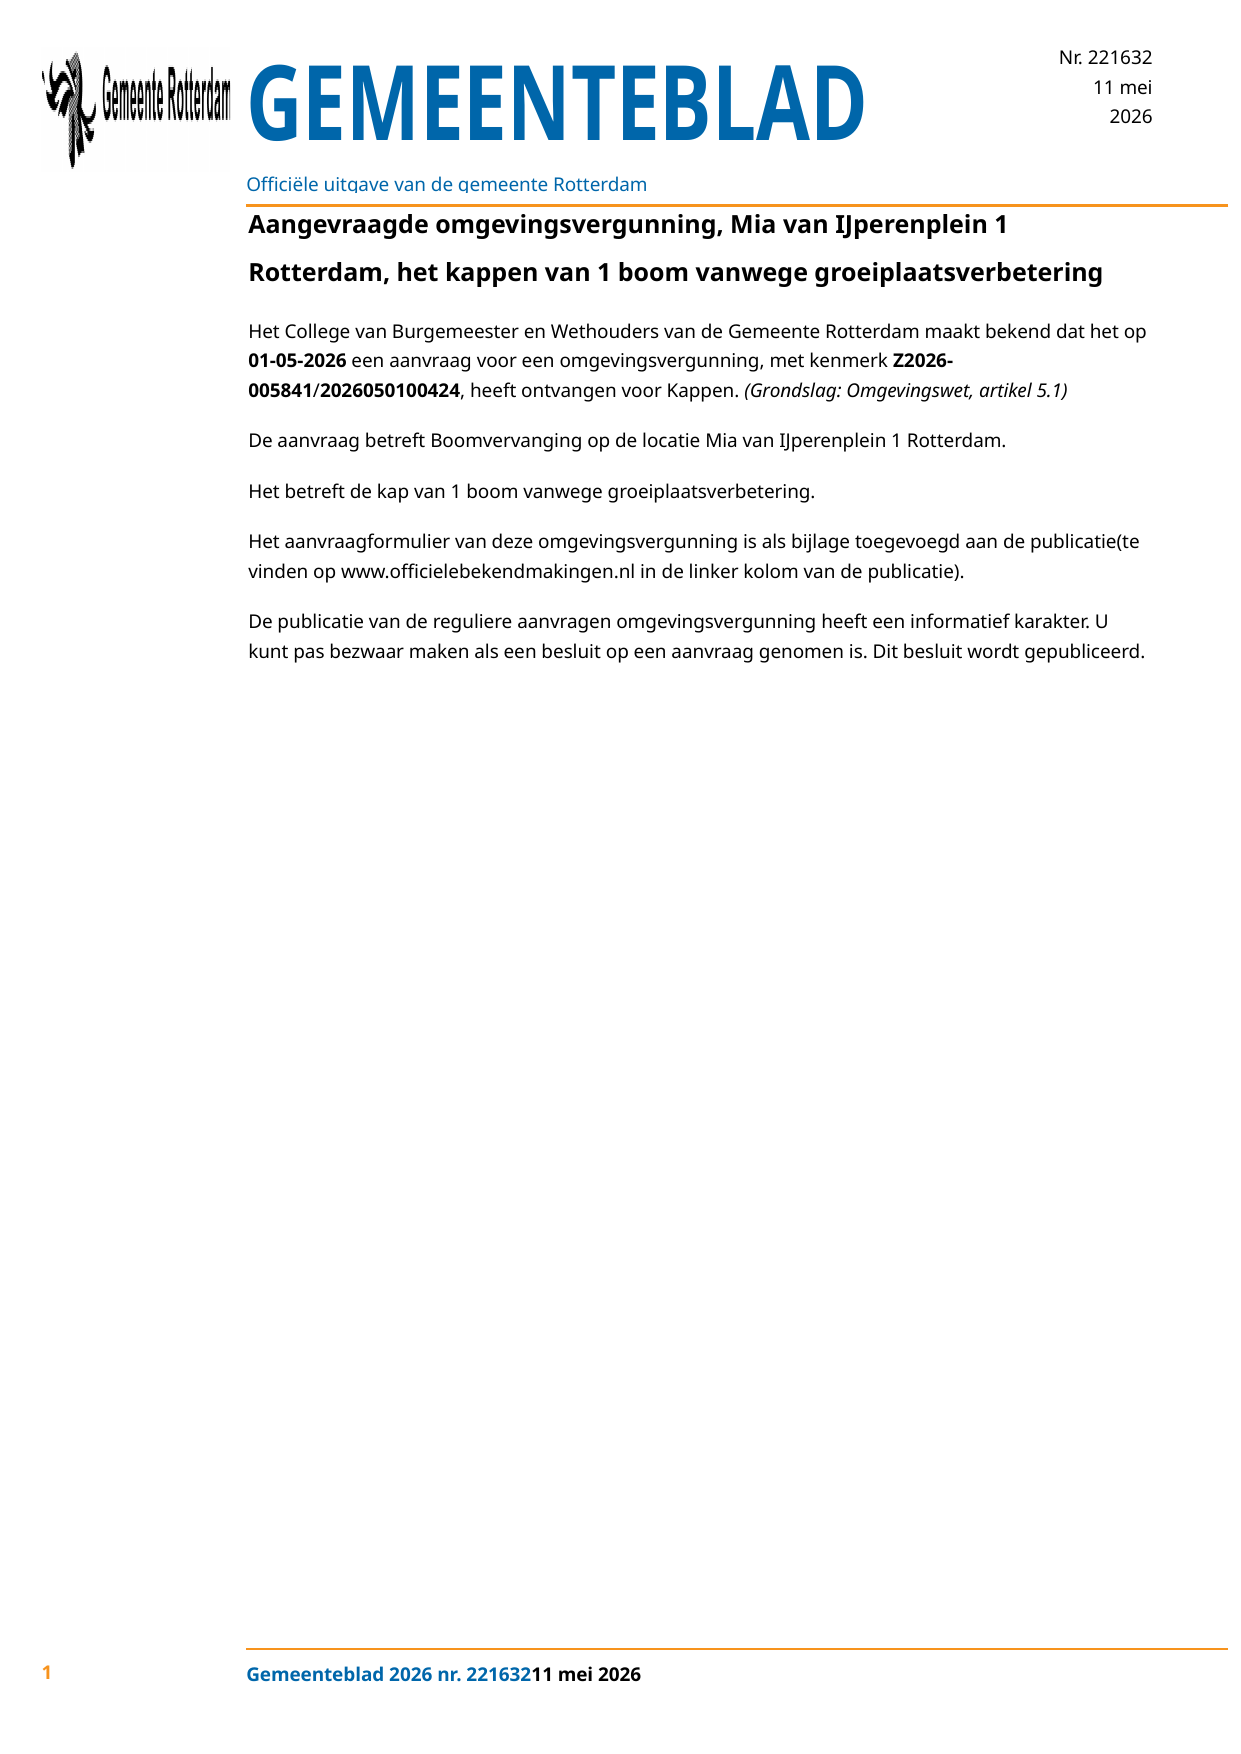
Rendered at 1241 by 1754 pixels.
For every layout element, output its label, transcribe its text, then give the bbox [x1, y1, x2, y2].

picture [41, 47, 231, 172]
text De aanvraag betreft Boomvervanging op de locatie Mia van IJperenplein 1 Rotterdam. [248, 427, 1152, 453]
text Het aanvraagformulier van deze omgevingsvergunning is als bijlage toegevoegd aan de publicatie(te vinden op www.officielebekendmakingen.nl in de linker kolom van de publicatie). [248, 528, 1152, 584]
text Het College van Burgemeester en Wethouders van de Gemeente Rotterdam maakt bekend dat het op 01-05-2026 een aanvraag voor een omgevingsvergunning, met kenmerk Z2026-005841/2026050100424, heeft ontvangen voor Kappen. (Grondslag: Omgevingswet, artikel 5.1) [248, 318, 1152, 403]
text Het betreft de kap van 1 boom vanwege groeiplaatsverbetering. [248, 478, 1152, 504]
text De publicatie van de reguliere aanvragen omgevingsvergunning heeft een informatief karakter. U kunt pas bezwaar maken als een besluit op een aanvraag genomen is. Dit besluit wordt gepubliceerd. [248, 608, 1152, 664]
text Aangevraagde omgevingsvergunning, Mia van IJperenplein 1 Rotterdam, het kappen van 1 boom vanwege groeiplaatsverbetering [248, 207, 1152, 288]
